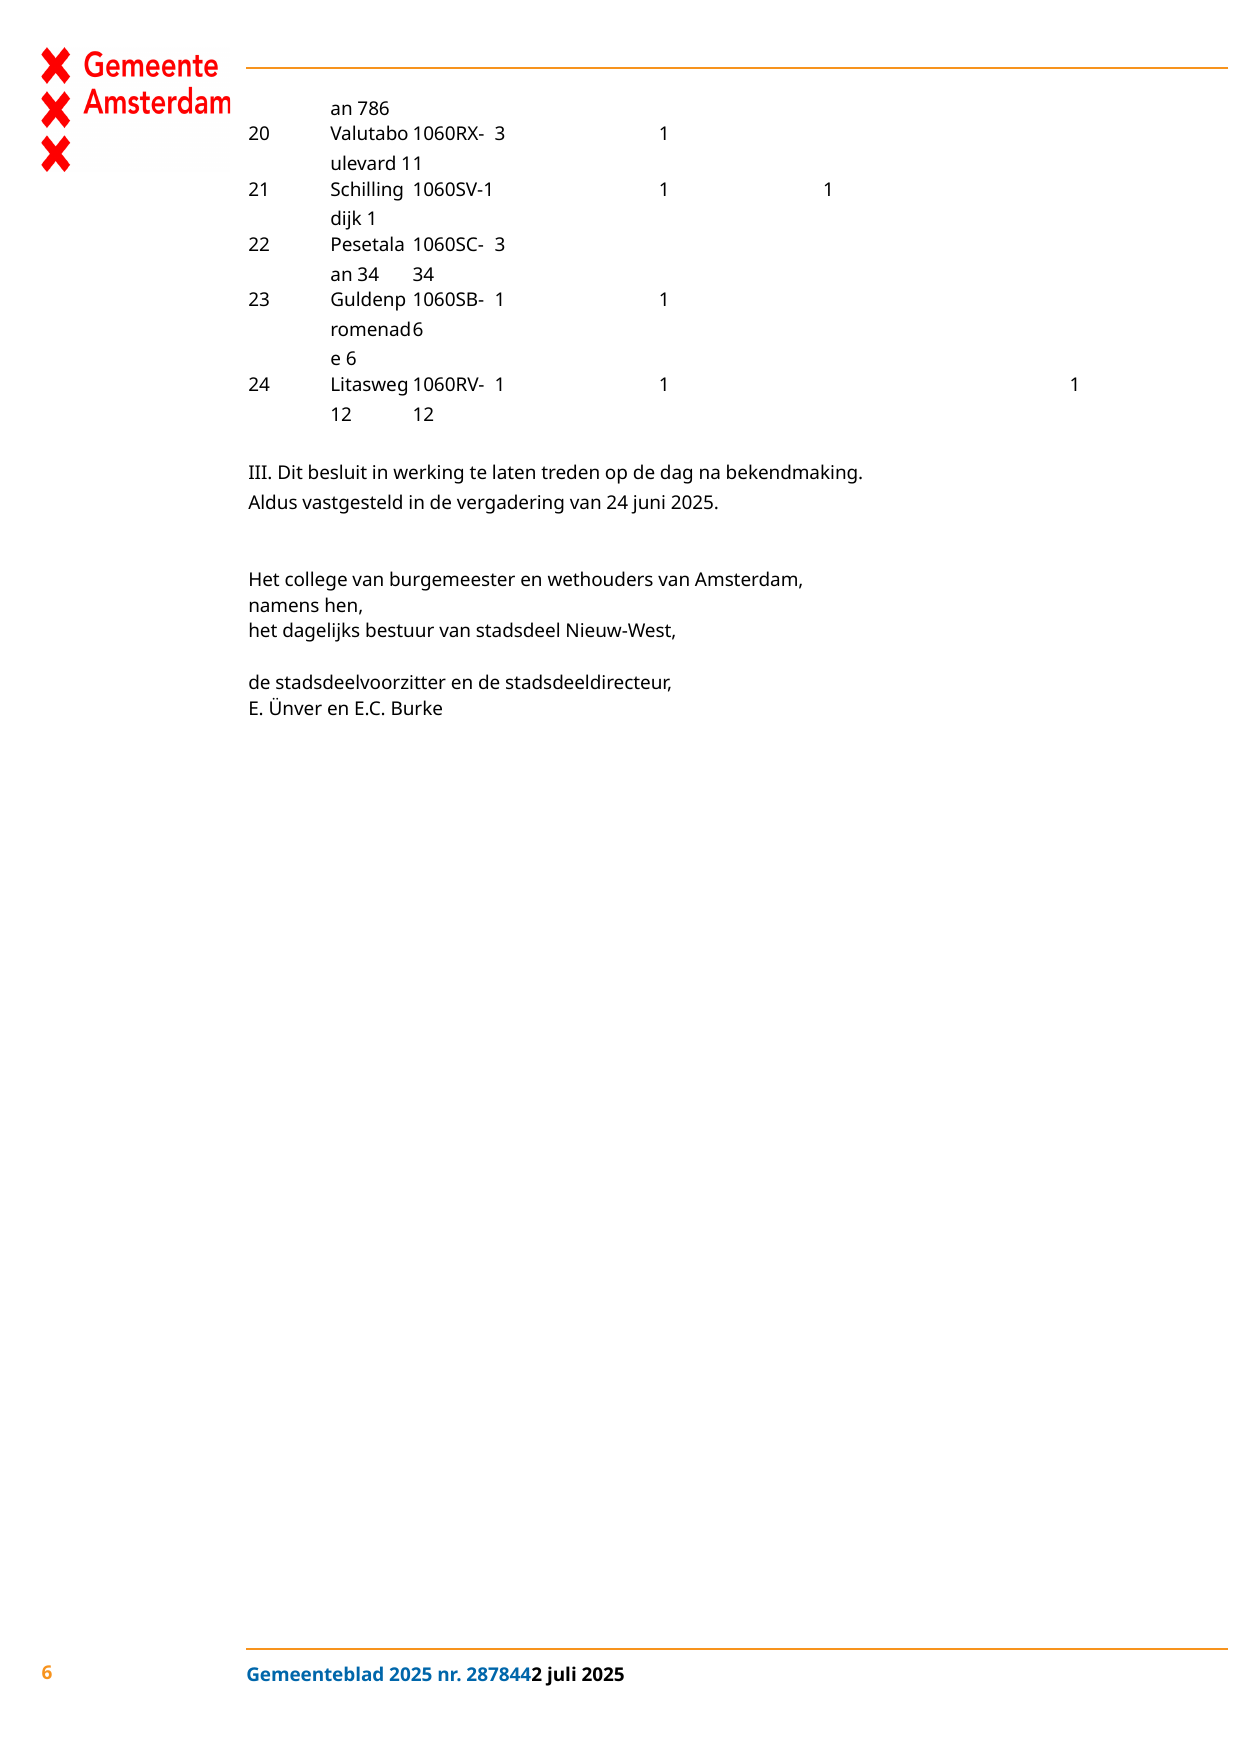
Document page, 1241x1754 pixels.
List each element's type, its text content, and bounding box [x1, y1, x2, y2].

table_cell 1060SV-1 [412, 176, 494, 231]
table_cell [823, 95, 905, 121]
table_cell Guldenpromenade 6 [330, 286, 412, 371]
table_cell 21 [248, 176, 330, 231]
table_cell [905, 371, 987, 427]
table_cell [494, 176, 577, 231]
table_cell [1069, 286, 1152, 371]
table_cell [1069, 231, 1152, 286]
table_cell [577, 371, 659, 427]
table_cell 23 [248, 286, 330, 371]
table_cell [987, 95, 1069, 121]
table_cell 1 [659, 286, 741, 371]
table_cell [577, 286, 659, 371]
table_cell [823, 371, 905, 427]
table_cell [577, 176, 659, 231]
table_cell 1 [659, 121, 741, 176]
table_cell 1 [494, 371, 577, 427]
table_cell an 786 [330, 95, 412, 121]
table_cell [741, 121, 823, 176]
table_cell 1 [659, 176, 741, 231]
table_cell [905, 121, 987, 176]
table_cell 22 [248, 231, 330, 286]
table_cell [823, 231, 905, 286]
table_cell 1060SC-34 [412, 231, 494, 286]
table_cell [987, 176, 1069, 231]
table_cell 3 [494, 121, 577, 176]
table_cell Pesetalaan 34 [330, 231, 412, 286]
text Aldus vastgesteld in de vergadering van 24 juni 2025. [248, 489, 1152, 515]
table_cell Schillingdijk 1 [330, 176, 412, 231]
table_cell 20 [248, 121, 330, 176]
table_cell Valutaboulevard 1 [330, 121, 412, 176]
table_cell [659, 95, 741, 121]
table_cell 1060SB-6 [412, 286, 494, 371]
table_cell [577, 95, 659, 121]
table_cell [412, 95, 494, 121]
table_cell [741, 286, 823, 371]
table_cell [905, 176, 987, 231]
table_cell [577, 231, 659, 286]
table_cell [987, 121, 1069, 176]
table_cell [741, 231, 823, 286]
table_cell 1 [494, 286, 577, 371]
table_cell [987, 371, 1069, 427]
table_cell [987, 286, 1069, 371]
table_cell [741, 95, 823, 121]
text namens hen, [248, 592, 1152, 618]
table_cell [905, 286, 987, 371]
table_cell [1069, 121, 1152, 176]
text het dagelijks bestuur van stadsdeel Nieuw-West, [248, 618, 1152, 643]
table_cell 1 [823, 176, 905, 231]
table_cell 24 [248, 371, 330, 427]
text Het college van burgemeester en wethouders van Amsterdam, [248, 566, 1152, 592]
table_cell [823, 286, 905, 371]
table_cell 1060RX-1 [412, 121, 494, 176]
table_cell [577, 121, 659, 176]
table_cell [248, 95, 330, 121]
table_cell [494, 95, 577, 121]
table_cell [1069, 176, 1152, 231]
table_cell [987, 231, 1069, 286]
text E. Ünver en E.C. Burke [248, 695, 1152, 721]
table_cell [741, 176, 823, 231]
table_cell 3 [494, 231, 577, 286]
table_cell [741, 371, 823, 427]
table_cell [905, 95, 987, 121]
table_cell Litasweg 12 [330, 371, 412, 427]
table_cell [905, 231, 987, 286]
table_cell [659, 231, 741, 286]
table_cell 1 [1069, 371, 1152, 427]
table_cell [1069, 95, 1152, 121]
text III. Dit besluit in werking te laten treden op de dag na bekendmaking. [248, 459, 1152, 485]
table_cell 1 [659, 371, 741, 427]
text de stadsdeelvoorzitter en de stadsdeeldirecteur, [248, 669, 1152, 695]
picture [41, 47, 231, 172]
table_cell 1060RV-12 [412, 371, 494, 427]
table_cell [823, 121, 905, 176]
